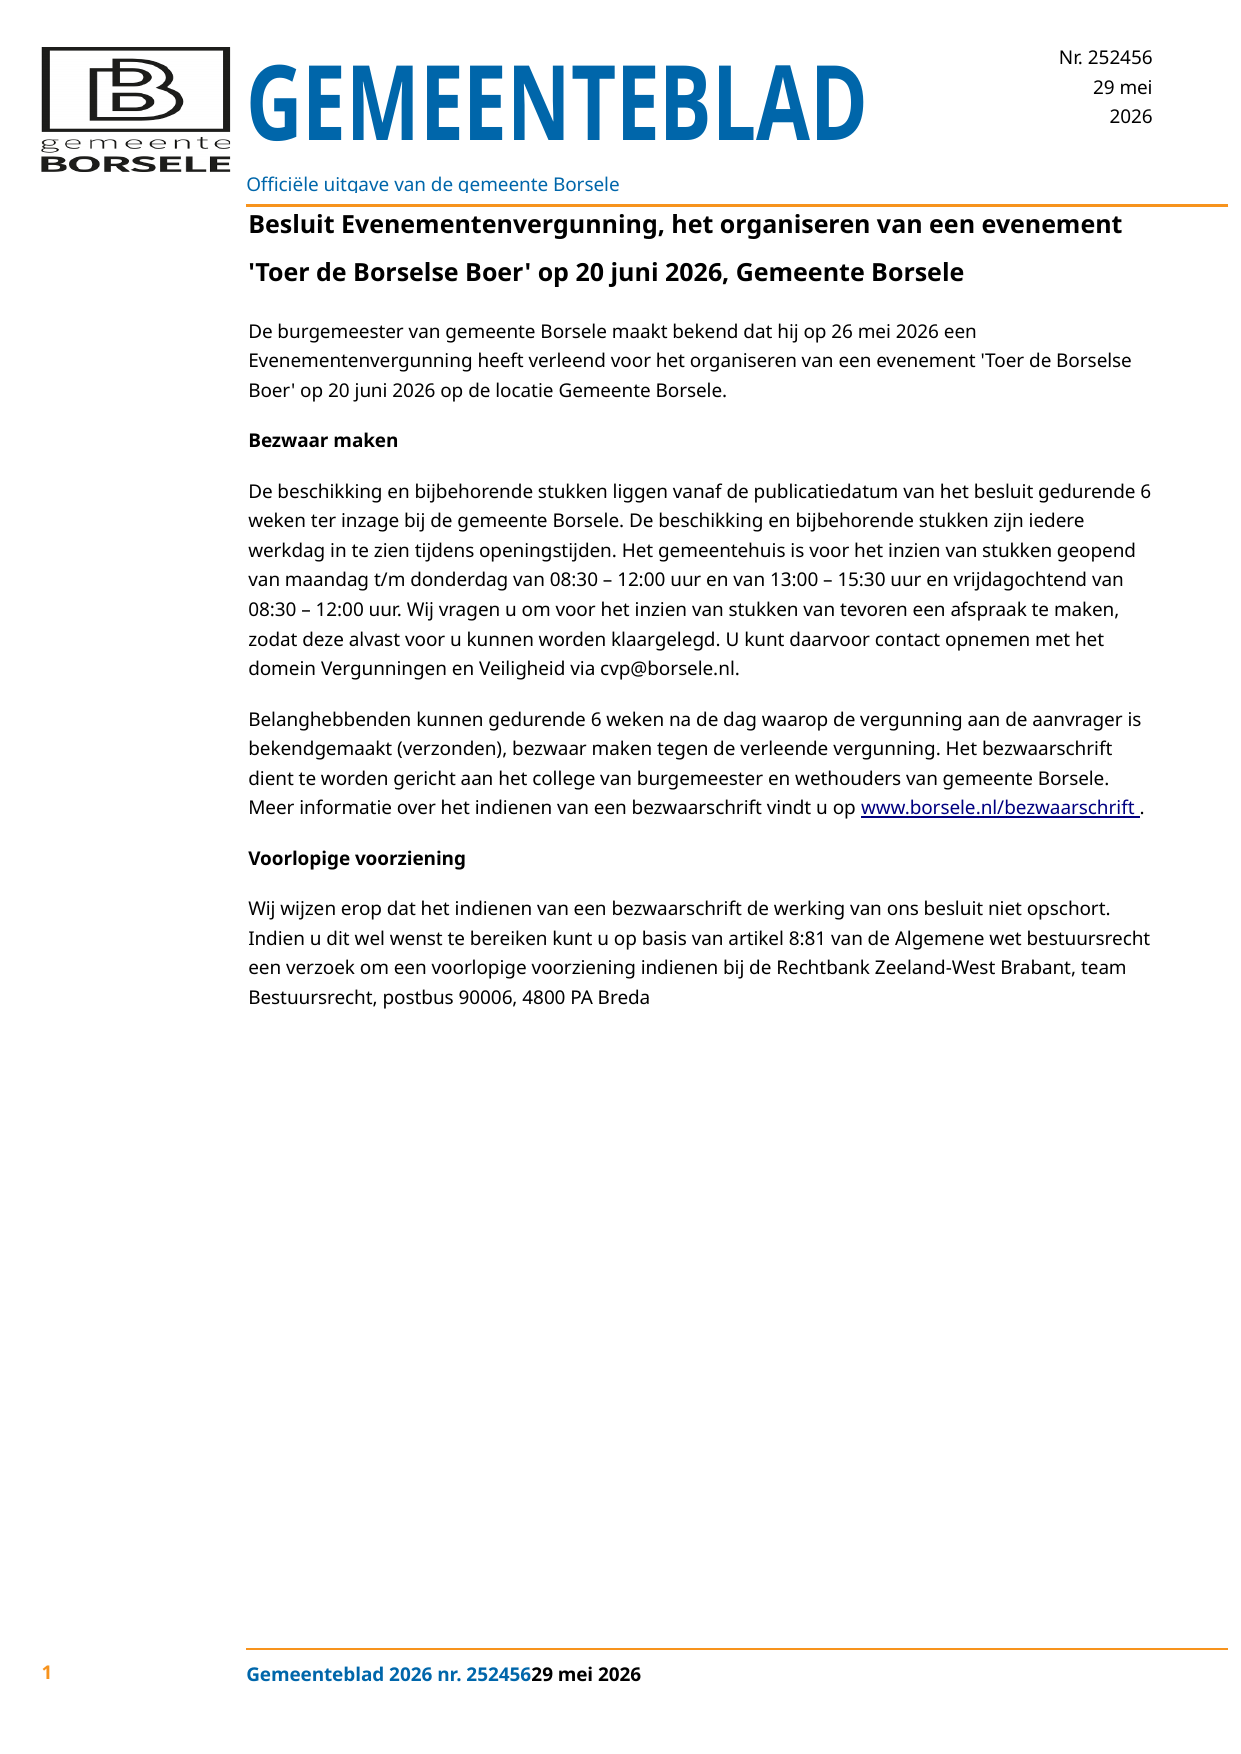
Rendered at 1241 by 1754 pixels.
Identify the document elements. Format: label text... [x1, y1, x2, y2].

text De burgemeester van gemeente Borsele maakt bekend dat hij op 26 mei 2026 een Evenementenvergunning heeft verleend voor het organiseren van een evenement 'Toer de Borselse Boer' op 20 juni 2026 op de locatie Gemeente Borsele. [248, 318, 1152, 403]
text Belanghebbenden kunnen gedurende 6 weken na de dag waarop de vergunning aan de aanvrager is bekendgemaakt (verzonden), bezwaar maken tegen de verleende vergunning. Het bezwaarschrift dient te worden gericht aan het college van burgemeester en wethouders van gemeente Borsele. Meer informatie over het indienen van een bezwaarschrift vindt u op www.borsele.nl/bezwaarschrift . [248, 706, 1152, 820]
text Voorlopige voorziening [248, 845, 1152, 871]
text Bezwaar maken [248, 427, 1152, 453]
text Besluit Evenementenvergunning, het organiseren van een evenement 'Toer de Borselse Boer' op 20 juni 2026, Gemeente Borsele [248, 207, 1152, 288]
text Wij wijzen erop dat het indienen van een bezwaarschrift de werking van ons besluit niet opschort. Indien u dit wel wenst te bereiken kunt u op basis van artikel 8:81 van de Algemene wet bestuursrecht een verzoek om een voorlopige voorziening indienen bij de Rechtbank Zeeland-West Brabant, team Bestuursrecht, postbus 90006, 4800 PA Breda [248, 895, 1152, 1010]
text De beschikking en bijbehorende stukken liggen vanaf de publicatiedatum van het besluit gedurende 6 weken ter inzage bij de gemeente Borsele. De beschikking en bijbehorende stukken zijn iedere werkdag in te zien tijdens openingstijden. Het gemeentehuis is voor het inzien van stukken geopend van maandag t/m donderdag van 08:30 – 12:00 uur en van 13:00 – 15:30 uur en vrijdagochtend van 08:30 – 12:00 uur. Wij vragen u om voor het inzien van stukken van tevoren een afspraak te maken, zodat deze alvast voor u kunnen worden klaargelegd. U kunt daarvoor contact opnemen met het domein Vergunningen en Veiligheid via cvp@borsele.nl. [248, 478, 1152, 681]
picture [41, 47, 231, 172]
